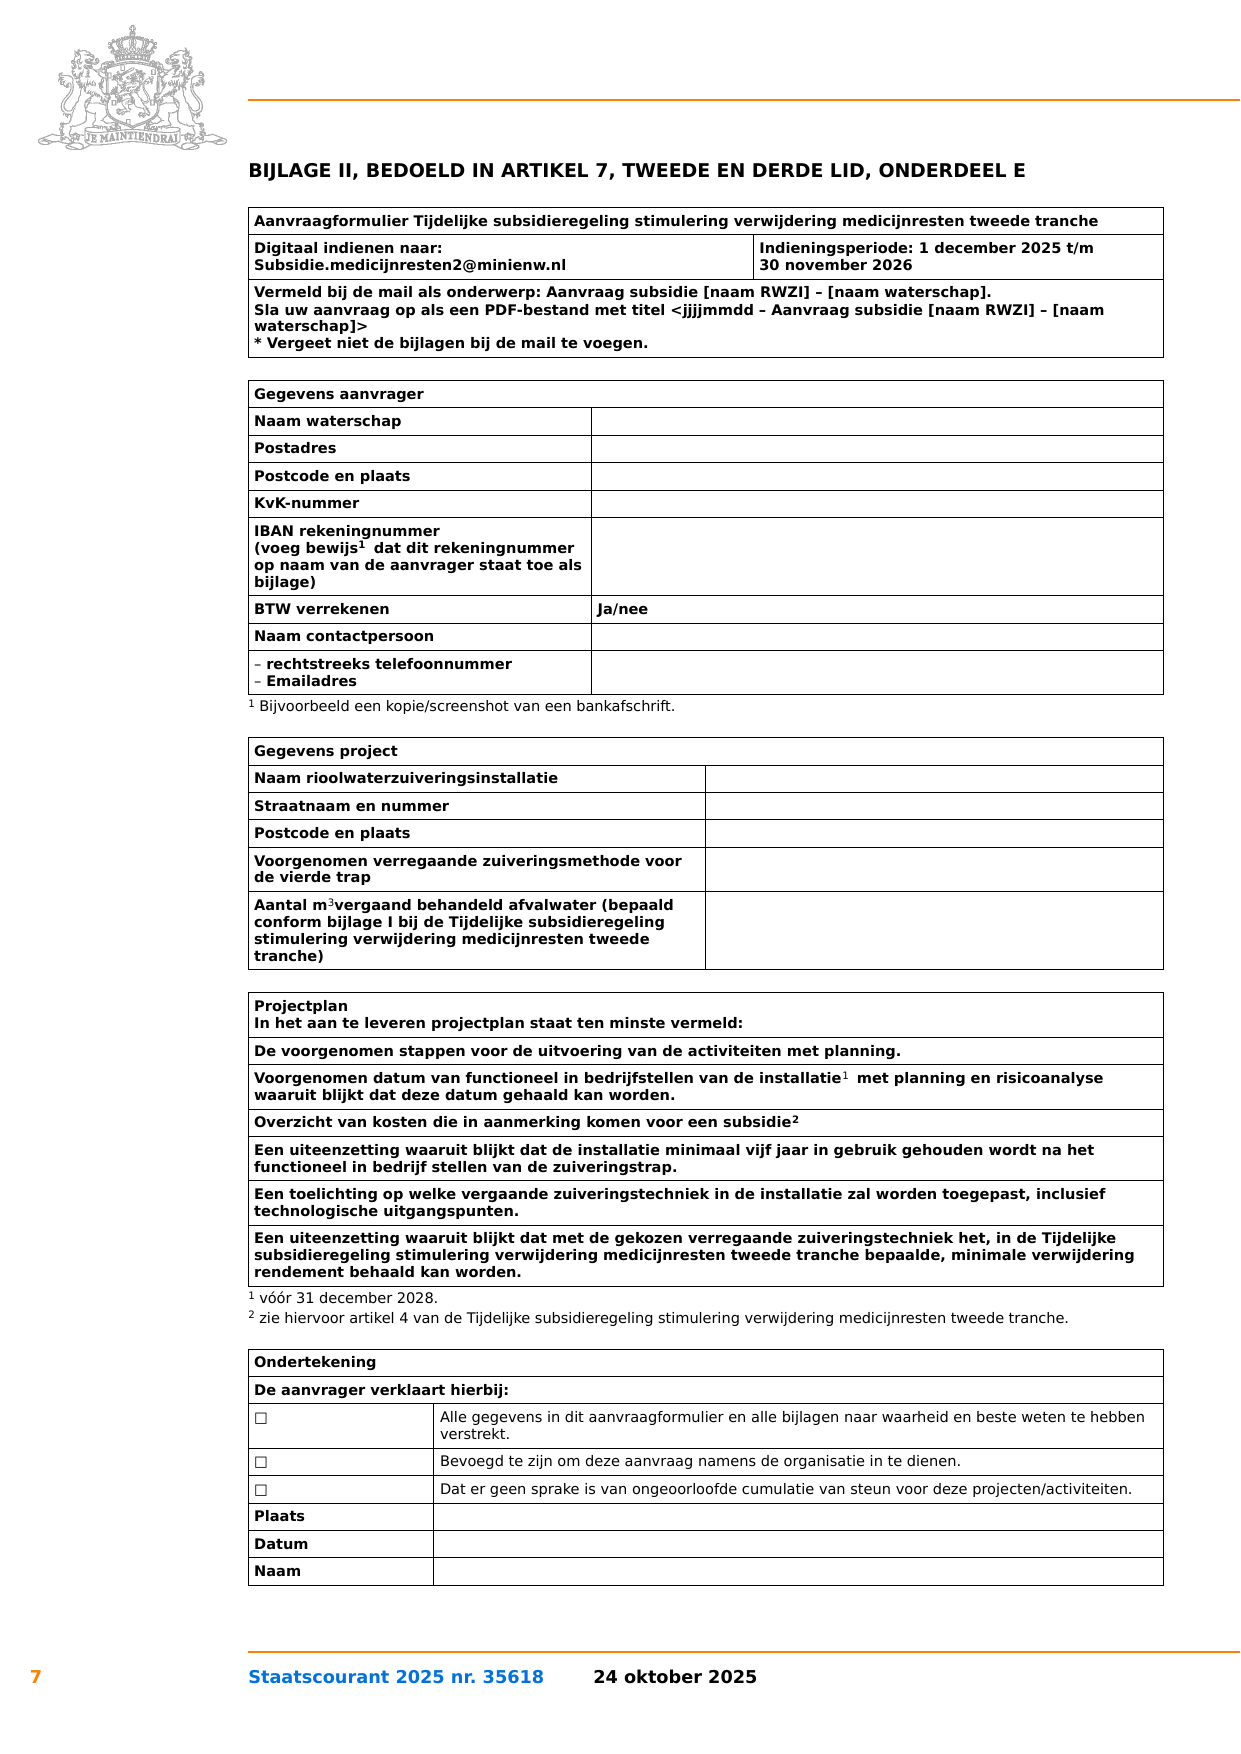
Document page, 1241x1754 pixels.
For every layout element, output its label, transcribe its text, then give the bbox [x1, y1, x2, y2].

table_cell Een toelichting op welke vergaande zuiveringstechniek in de installatie zal worden toegepast, inclusief technologische uitgangspunten. [249, 1181, 1163, 1224]
table_cell Postcode en plaats [249, 820, 705, 847]
table_header Projectplan In het aan te leveren projectplan staat ten minste vermeld: [249, 993, 1163, 1037]
table_cell [434, 1504, 1163, 1530]
table_cell 1 vóór 31 december 2028. 2 zie hiervoor artikel 4 van de Tijdelijke subsidieregeling stimulering verwijdering medicijnresten tweede tranche. [248, 1287, 1163, 1327]
table_cell [706, 793, 1163, 819]
table_cell [592, 651, 1163, 694]
table_header Gegevens project [249, 738, 1163, 764]
table_header Gegevens aanvrager [249, 381, 1163, 407]
table_cell IBAN rekeningnummer (voeg bewijs1 dat dit rekeningnummer op naam van de aanvrager staat toe als bijlage) [249, 518, 591, 595]
picture [38, 25, 227, 150]
table_cell Alle gegevens in dit aanvraagformulier en alle bijlagen naar waarheid en beste weten te hebben verstrekt. [434, 1404, 1163, 1448]
table_cell [592, 463, 1163, 489]
table_cell [592, 436, 1163, 462]
table_cell Indieningsperiode: 1 december 2025 t/m 30 november 2026 [754, 235, 1163, 279]
table_cell BTW verrekenen [249, 596, 591, 623]
table_cell Vermeld bij de mail als onderwerp: Aanvraag subsidie [naam RWZI] – [naam waterschap]. Sla uw aanvraag op als een PDF-bestand met titel <jjjjmmdd – Aanvraag subsidie [naam RWZI] – [naam waterschap]> * Vergeet niet de bijlagen bij de mail te voegen. [249, 280, 1163, 357]
table_cell [706, 848, 1163, 891]
table_cell Voorgenomen verregaande zuiveringsmethode voor de vierde trap [249, 848, 705, 891]
table_cell De voorgenomen stappen voor de uitvoering van de activiteiten met planning. [249, 1038, 1163, 1064]
table_cell [592, 408, 1163, 435]
table_cell [434, 1531, 1163, 1557]
table_cell Een uiteenzetting waaruit blijkt dat met de gekozen verregaande zuiveringstechniek het, in de Tijdelijke subsidieregeling stimulering verwijdering medicijnresten tweede tranche bepaalde, minimale verwijdering rendement behaald kan worden. [249, 1226, 1163, 1286]
table_cell – rechtstreeks telefoonnummer – Emailadres [249, 651, 591, 694]
table_cell Naam [249, 1558, 433, 1584]
table_cell Overzicht van kosten die in aanmerking komen voor een subsidie2 [249, 1110, 1163, 1136]
table_cell □ [249, 1476, 433, 1502]
table_cell □ [249, 1404, 433, 1448]
table_cell Naam waterschap [249, 408, 591, 435]
table_cell [592, 491, 1163, 517]
table_header Aanvraagformulier Tijdelijke subsidieregeling stimulering verwijdering medicijnresten tweede tranche [249, 208, 1163, 234]
table_cell [434, 1558, 1163, 1584]
table_cell Een uiteenzetting waaruit blijkt dat de installatie minimaal vijf jaar in gebruik gehouden wordt na het functioneel in bedrijf stellen van de zuiveringstrap. [249, 1137, 1163, 1180]
table_cell Postcode en plaats [249, 463, 591, 489]
table_cell [706, 892, 1163, 969]
table_cell □ [249, 1449, 433, 1475]
table_cell [592, 624, 1163, 650]
table_cell Aantal m3vergaand behandeld afvalwater (bepaald conform bijlage I bij de Tijdelijke subsidieregeling stimulering verwijdering medicijnresten tweede tranche) [249, 892, 705, 969]
table_header Ondertekening [249, 1350, 1163, 1376]
table_cell De aanvrager verklaart hierbij: [249, 1377, 1163, 1403]
table_cell Naam contactpersoon [249, 624, 591, 650]
table_cell 1 Bijvoorbeeld een kopie/screenshot van een bankafschrift. [248, 695, 1163, 715]
table_cell Postadres [249, 436, 591, 462]
table_cell Voorgenomen datum van functioneel in bedrijfstellen van de installatie1 met planning en risicoanalyse waaruit blijkt dat deze datum gehaald kan worden. [249, 1065, 1163, 1108]
table_cell [592, 518, 1163, 595]
table_cell Straatnaam en nummer [249, 793, 705, 819]
table_cell Ja/nee [592, 596, 1163, 623]
table_cell Plaats [249, 1504, 433, 1530]
table_cell [706, 766, 1163, 792]
table_cell [706, 820, 1163, 847]
table_cell Digitaal indienen naar: Subsidie.medicijnresten2@minienw.nl [249, 235, 753, 279]
table_cell KvK-nummer [249, 491, 591, 517]
subtitle BIJLAGE II, BEDOELD IN ARTIKEL 7, TWEEDE EN DERDE LID, ONDERDEEL E [248, 160, 1163, 182]
table_cell Naam rioolwaterzuiveringsinstallatie [249, 766, 705, 792]
table_cell Bevoegd te zijn om deze aanvraag namens de organisatie in te dienen. [434, 1449, 1163, 1475]
table_cell Dat er geen sprake is van ongeoorloofde cumulatie van steun voor deze projecten/activiteiten. [434, 1476, 1163, 1502]
table_cell Datum [249, 1531, 433, 1557]
